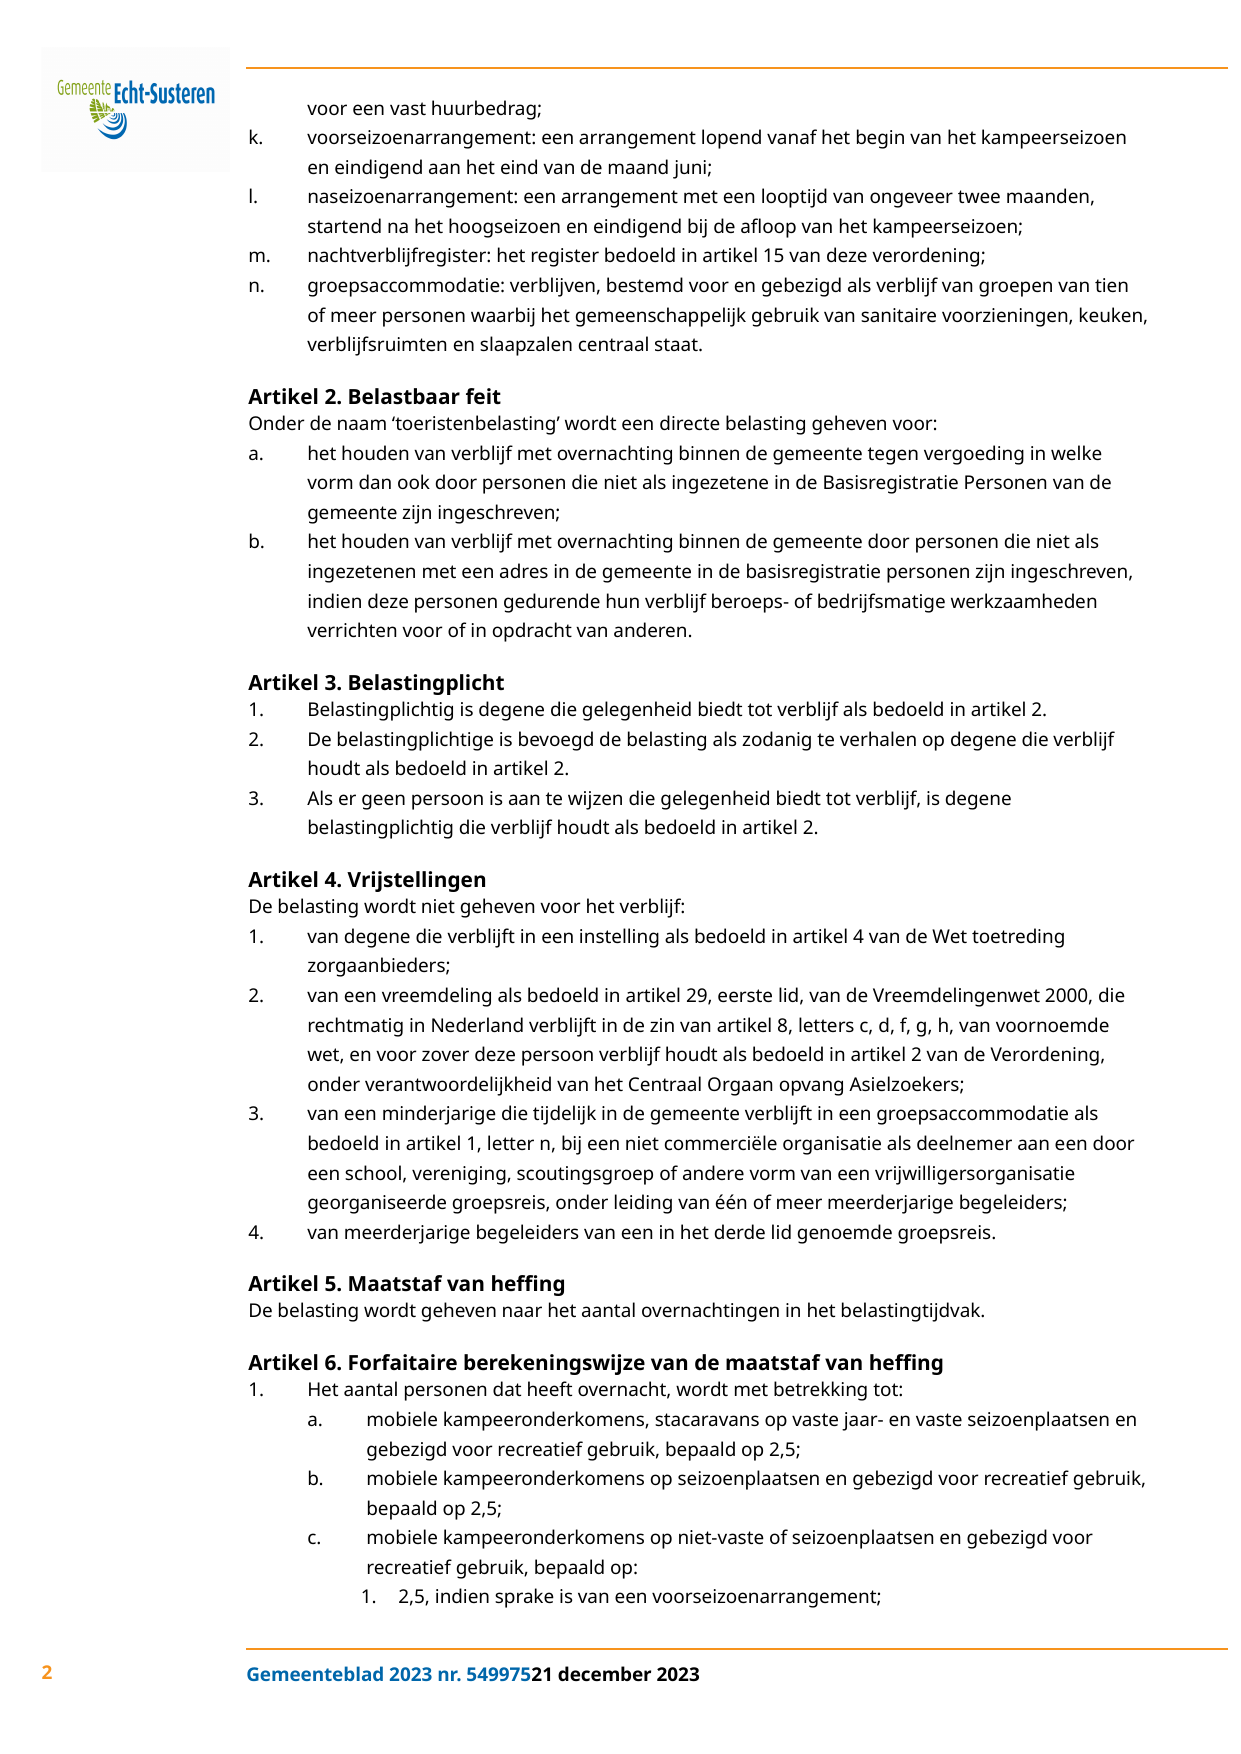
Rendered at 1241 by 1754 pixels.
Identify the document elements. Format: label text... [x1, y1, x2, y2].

list van een minderjarige die tijdelijk in de gemeente verblijft in een groepsaccommodatie als bedoeld in artikel 1, letter n, bij een niet commerciële organisatie als deelnemer aan een door een school, vereniging, scoutingsgroep of andere vorm van een vrijwilligersorganisatie georganiseerde groepsreis, onder leiding van één of meer meerderjarige begeleiders; [248, 1101, 1152, 1215]
list groepsaccommodatie: verblijven, bestemd voor en gebezigd als verblijf van groepen van tien of meer personen waarbij het gemeenschappelijk gebruik van sanitaire voorzieningen, keuken, verblijfsruimten en slaapzalen centraal staat. [248, 272, 1152, 357]
list het houden van verblijf met overnachting binnen de gemeente door personen die niet als ingezetenen met een adres in de gemeente in de basisregistratie personen zijn ingeschreven, indien deze personen gedurende hun verblijf beroeps- of bedrijfsmatige werkzaamheden verrichten voor of in opdracht van anderen. [248, 529, 1152, 643]
list nachtverblijfregister: het register bedoeld in artikel 15 van deze verordening; [248, 243, 1152, 268]
list mobiele kampeeronderkomens op seizoenplaatsen en gebezigd voor recreatief gebruik, bepaald op 2,5; [307, 1465, 1152, 1521]
list voor een vast huurbedrag; [248, 95, 1152, 121]
list naseizoenarrangement: een arrangement met een looptijd van ongeveer twee maanden, startend na het hoogseizoen en eindigend bij de afloop van het kampeerseizoen; [248, 183, 1152, 239]
list het houden van verblijf met overnachting binnen de gemeente tegen vergoeding in welke vorm dan ook door personen die niet als ingezetene in de Basisregistratie Personen van de gemeente zijn ingeschreven; [248, 440, 1152, 525]
text Artikel 2. Belastbaar feit [248, 382, 1152, 410]
list De belastingplichtige is bevoegd de belasting als zodanig te verhalen op degene die verblijf houdt als bedoeld in artikel 2. [248, 726, 1152, 781]
text Onder de naam ‘toeristenbelasting’ wordt een directe belasting geheven voor: [248, 410, 1152, 436]
text Artikel 6. Forfaitaire berekeningswijze van de maatstaf van heffing [248, 1348, 1152, 1377]
list Het aantal personen dat heeft overnacht, wordt met betrekking tot: [248, 1377, 1152, 1402]
list mobiele kampeeronderkomens op niet-vaste of seizoenplaatsen en gebezigd voor recreatief gebruik, bepaald op: [307, 1524, 1152, 1580]
text Artikel 3. Belastingplicht [248, 668, 1152, 696]
list Belastingplichtig is degene die gelegenheid biedt tot verblijf als bedoeld in artikel 2. [248, 696, 1152, 722]
list mobiele kampeeronderkomens, stacaravans op vaste jaar- en vaste seizoenplaatsen en gebezigd voor recreatief gebruik, bepaald op 2,5; [307, 1406, 1152, 1461]
text Artikel 4. Vrijstellingen [248, 865, 1152, 893]
list van degene die verblijft in een instelling als bedoeld in artikel 4 van de Wet toetreding zorgaanbieders; [248, 923, 1152, 978]
list Als er geen persoon is aan te wijzen die gelegenheid biedt tot verblijf, is degene belastingplichtig die verblijf houdt als bedoeld in artikel 2. [248, 785, 1152, 840]
list van een vreemdeling als bedoeld in artikel 29, eerste lid, van de Vreemdelingenwet 2000, die rechtmatig in Nederland verblijft in de zin van artikel 8, letters c, d, f, g, h, van voornoemde wet, en voor zover deze persoon verblijf houdt als bedoeld in artikel 2 van de Verordening, onder verantwoordelijkheid van het Centraal Orgaan opvang Asielzoekers; [248, 982, 1152, 1097]
list 2,5, indien sprake is van een voorseizoenarrangement; [361, 1584, 1152, 1609]
text Artikel 5. Maatstaf van heffing [248, 1269, 1152, 1298]
text De belasting wordt geheven naar het aantal overnachtingen in het belastingtijdvak. [248, 1298, 1152, 1323]
list van meerderjarige begeleiders van een in het derde lid genoemde groepsreis. [248, 1219, 1152, 1244]
text De belasting wordt niet geheven voor het verblijf: [248, 893, 1152, 919]
picture [41, 47, 231, 172]
list voorseizoenarrangement: een arrangement lopend vanaf het begin van het kampeerseizoen en eindigend aan het eind van de maand juni; [248, 124, 1152, 180]
